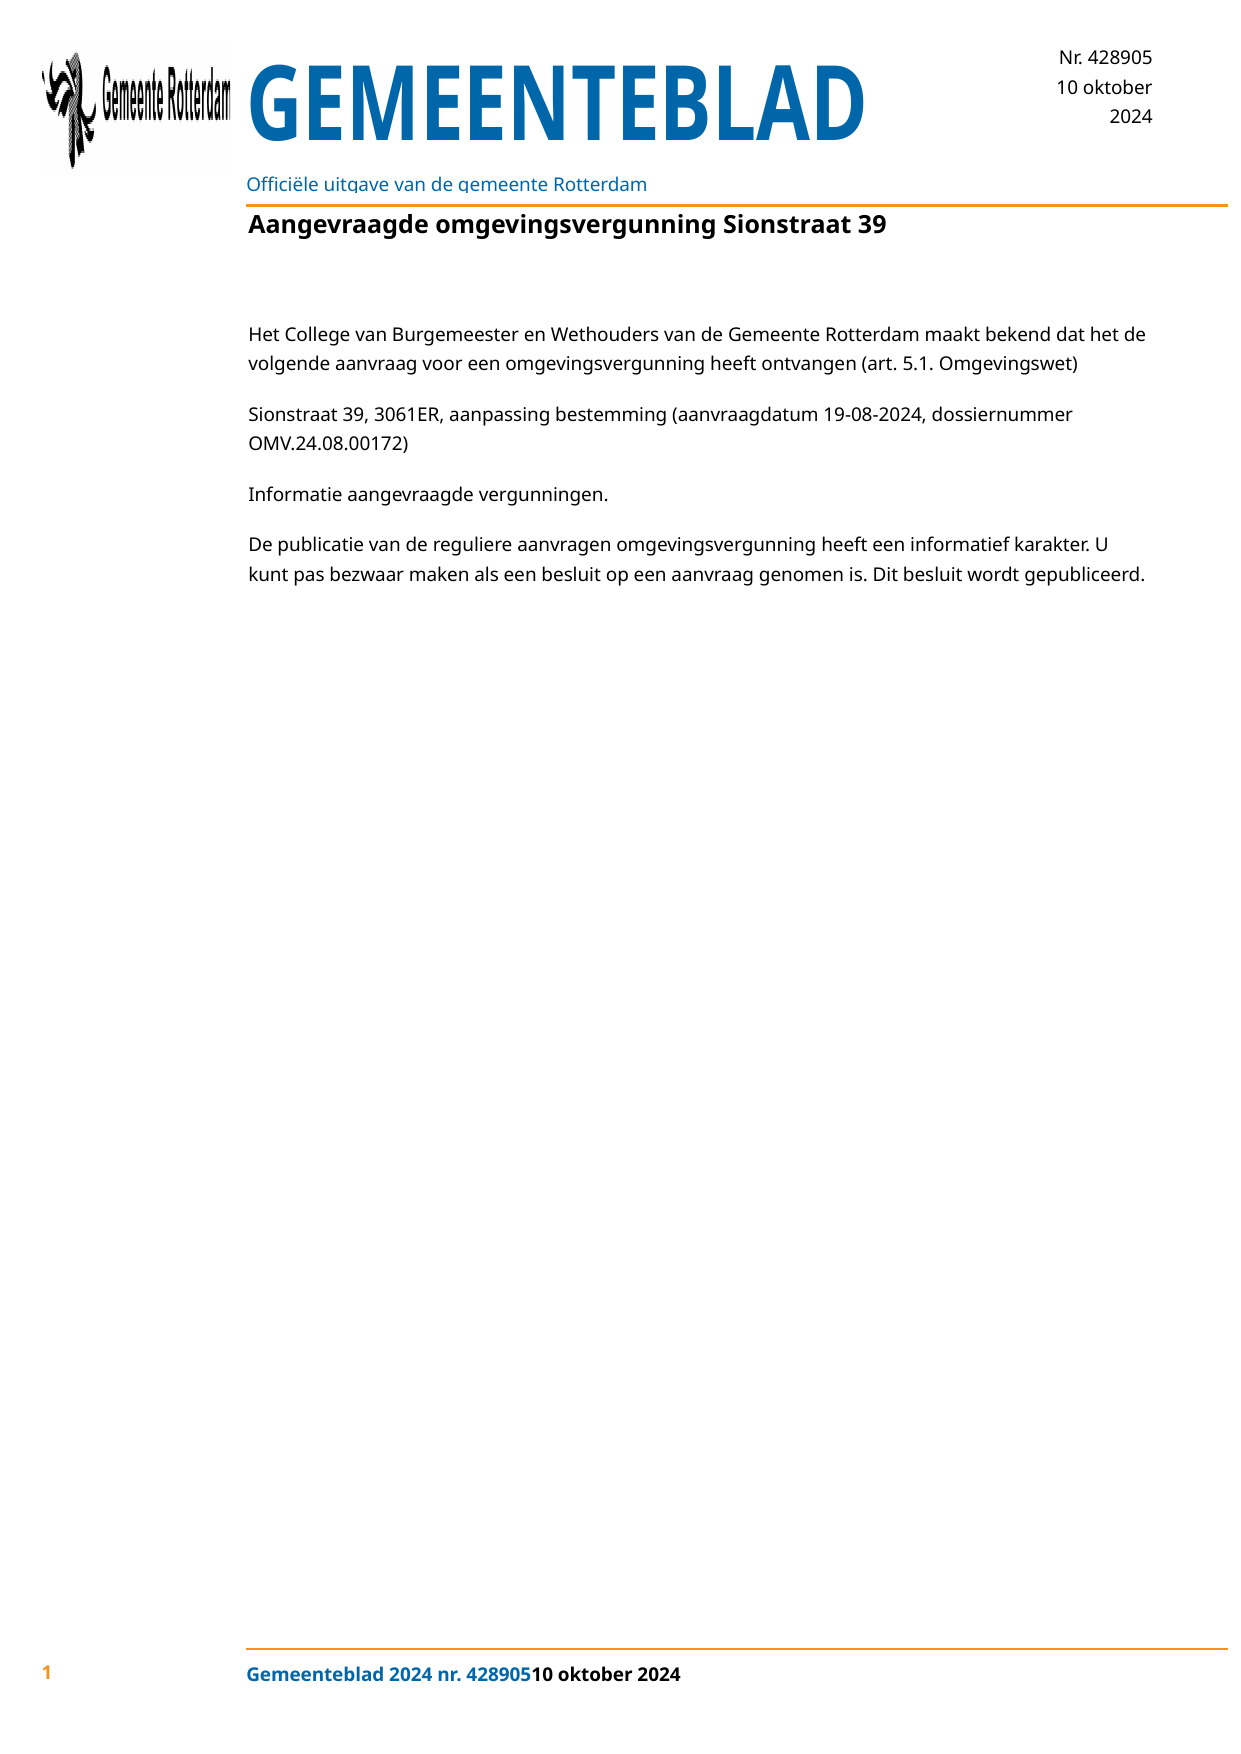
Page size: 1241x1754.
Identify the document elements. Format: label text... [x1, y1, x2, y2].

text Aangevraagde omgevingsvergunning Sionstraat 39 [248, 207, 1152, 241]
text Informatie aangevraagde vergunningen. [248, 481, 1152, 506]
text Het College van Burgemeester en Wethouders van de Gemeente Rotterdam maakt bekend dat het de volgende aanvraag voor een omgevingsvergunning heeft ontvangen (art. 5.1. Omgevingswet) [248, 321, 1152, 376]
text Sionstraat 39, 3061ER, aanpassing bestemming (aanvraagdatum 19-08-2024, dossiernummer OMV.24.08.00172) [248, 401, 1152, 456]
picture [41, 47, 231, 172]
text De publicatie van de reguliere aanvragen omgevingsvergunning heeft een informatief karakter. U kunt pas bezwaar maken als een besluit op een aanvraag genomen is. Dit besluit wordt gepubliceerd. [248, 531, 1152, 586]
